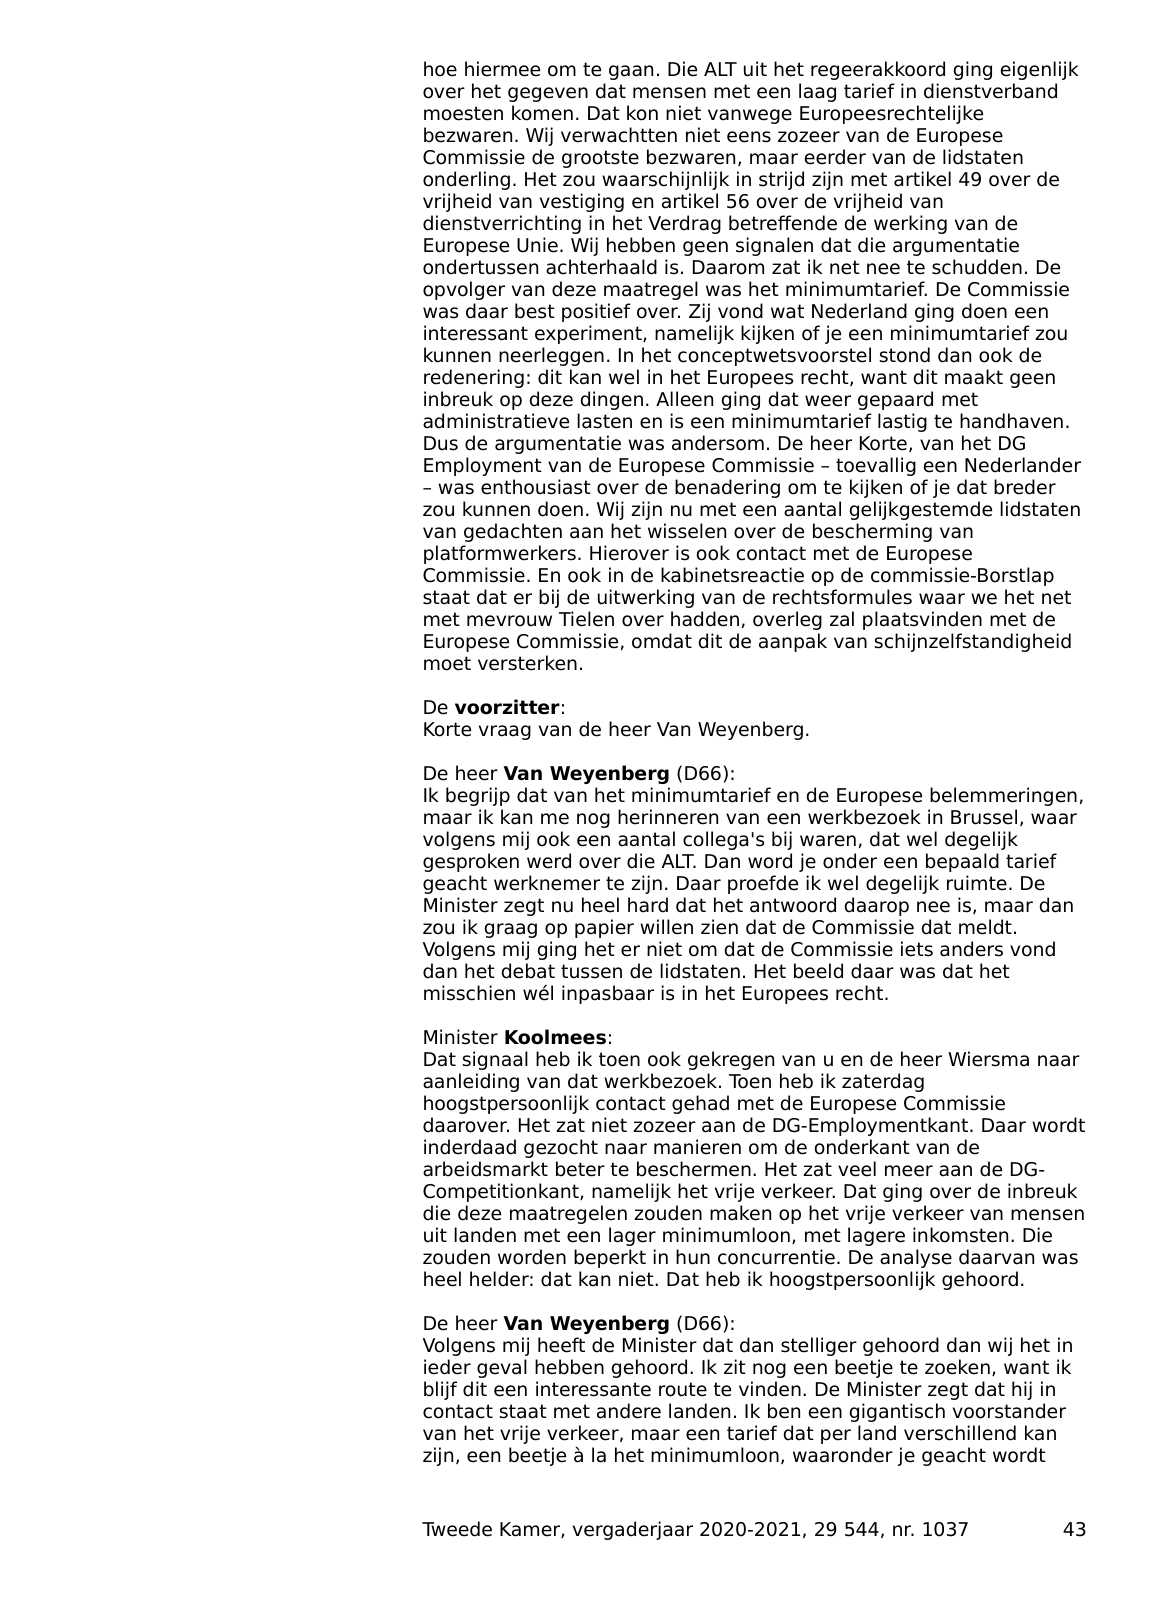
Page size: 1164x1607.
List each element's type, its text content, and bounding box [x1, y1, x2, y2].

text hoe hiermee om te gaan. Die ALT uit het regeerakkoord ging eigenlijk over het gegeven dat mensen met een laag tarief in dienstverband moesten komen. Dat kon niet vanwege Europeesrechtelijke bezwaren. Wij verwachtten niet eens zozeer van de Europese Commissie de grootste bezwaren, maar eerder van de lidstaten onderling. Het zou waarschijnlijk in strijd zijn met artikel 49 over de vrijheid van vestiging en artikel 56 over de vrijheid van dienstverrichting in het Verdrag betreffende de werking van de Europese Unie. Wij hebben geen signalen dat die argumentatie ondertussen achterhaald is. Daarom zat ik net nee te schudden. De opvolger van deze maatregel was het minimumtarief. De Commissie was daar best positief over. Zij vond wat Nederland ging doen een interessant experiment, namelijk kijken of je een minimumtarief zou kunnen neerleggen. In het conceptwetsvoorstel stond dan ook de redenering: dit kan wel in het Europees recht, want dit maakt geen inbreuk op deze dingen. Alleen ging dat weer gepaard met administratieve lasten en is een minimumtarief lastig te handhaven. Dus de argumentatie was andersom. De heer Korte, van het DG Employment van de Europese Commissie – toevallig een Nederlander – was enthousiast over de benadering om te kijken of je dat breder zou kunnen doen. Wij zijn nu met een aantal gelijkgestemde lidstaten van gedachten aan het wisselen over de bescherming van platformwerkers. Hierover is ook contact met de Europese Commissie. En ook in de kabinetsreactie op de commissie-Borstlap staat dat er bij de uitwerking van de rechtsformules waar we het net met mevrouw Tielen over hadden, overleg zal plaatsvinden met de Europese Commissie, omdat dit de aanpak van schijnzelfstandigheid moet versterken. [422, 59, 1087, 674]
text De heer Van Weyenberg (D66): [422, 763, 1087, 785]
text Dat signaal heb ik toen ook gekregen van u en de heer Wiersma naar aanleiding van dat werkbezoek. Toen heb ik zaterdag hoogstpersoonlijk contact gehad met de Europese Commissie daarover. Het zat niet zozeer aan de DG-Employmentkant. Daar wordt inderdaad gezocht naar manieren om de onderkant van de arbeidsmarkt beter te beschermen. Het zat veel meer aan de DG-Competitionkant, namelijk het vrije verkeer. Dat ging over de inbreuk die deze maatregelen zouden maken op het vrije verkeer van mensen uit landen met een lager minimumloon, met lagere inkomsten. Die zouden worden beperkt in hun concurrentie. De analyse daarvan was heel helder: dat kan niet. Dat heb ik hoogstpersoonlijk gehoord. [422, 1049, 1087, 1291]
text Minister Koolmees: [422, 1027, 1087, 1049]
text Volgens mij heeft de Minister dat dan stelliger gehoord dan wij het in ieder geval hebben gehoord. Ik zit nog een beetje te zoeken, want ik blijf dit een interessante route te vinden. De Minister zegt dat hij in contact staat met andere landen. Ik ben een gigantisch voorstander van het vrije verkeer, maar een tarief dat per land verschillend kan zijn, een beetje à la het minimumloon, waaronder je geacht wordt [422, 1335, 1087, 1467]
text Ik begrijp dat van het minimumtarief en de Europese belemmeringen, maar ik kan me nog herinneren van een werkbezoek in Brussel, waar volgens mij ook een aantal collega's bij waren, dat wel degelijk gesproken werd over die ALT. Dan word je onder een bepaald tarief geacht werknemer te zijn. Daar proefde ik wel degelijk ruimte. De Minister zegt nu heel hard dat het antwoord daarop nee is, maar dan zou ik graag op papier willen zien dat de Commissie dat meldt. Volgens mij ging het er niet om dat de Commissie iets anders vond dan het debat tussen de lidstaten. Het beeld daar was dat het misschien wél inpasbaar is in het Europees recht. [422, 785, 1087, 1004]
text De heer Van Weyenberg (D66): [422, 1313, 1087, 1335]
text Korte vraag van de heer Van Weyenberg. [422, 719, 1087, 741]
text De voorzitter: [422, 697, 1087, 719]
